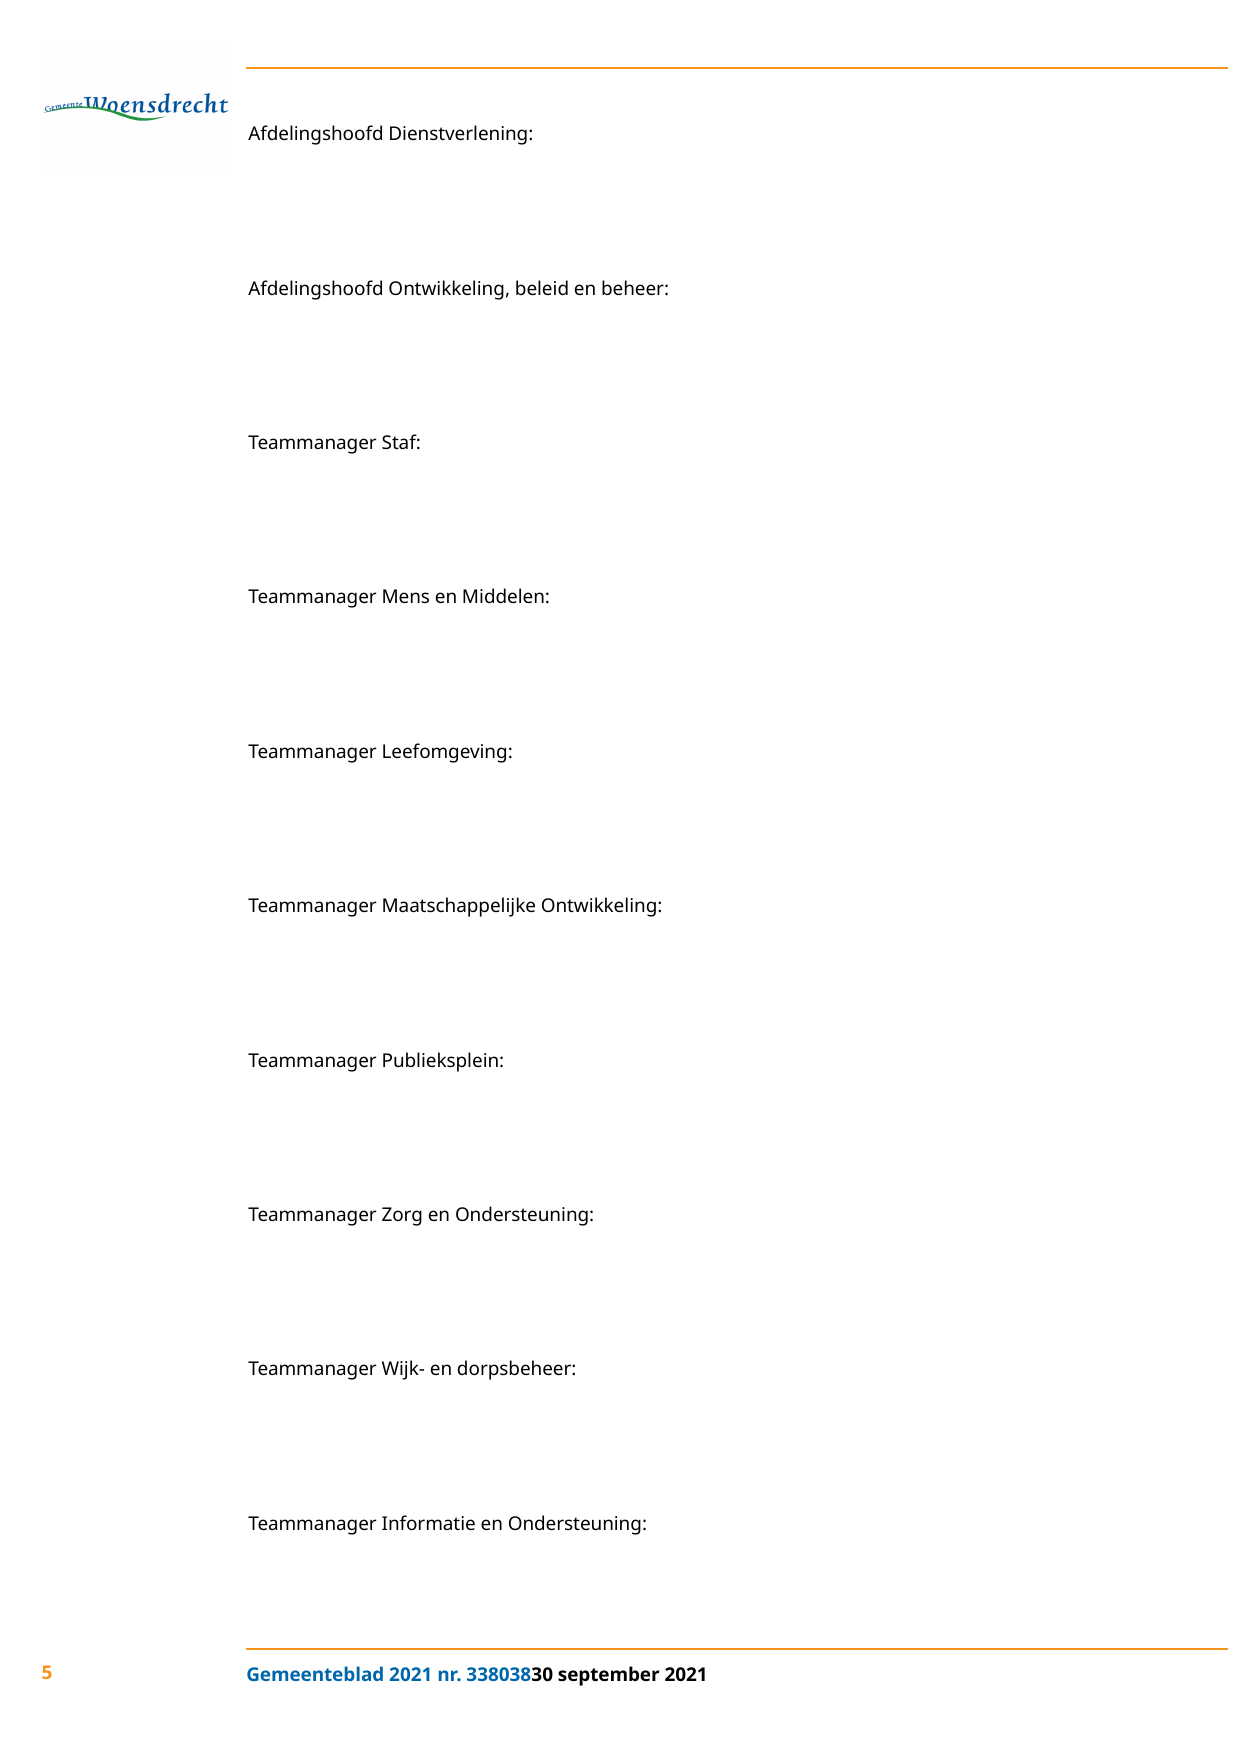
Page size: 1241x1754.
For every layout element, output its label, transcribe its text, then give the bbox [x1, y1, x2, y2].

text Afdelingshoofd Ontwikkeling, beleid en beheer: [248, 275, 1152, 301]
text Teammanager Publieksplein: [248, 1047, 1152, 1072]
text Teammanager Maatschappelijke Ontwikkeling: [248, 892, 1152, 918]
text Teammanager Zorg en Ondersteuning: [248, 1201, 1152, 1227]
picture [41, 47, 231, 172]
text Teammanager Informatie en Ondersteuning: [248, 1510, 1152, 1536]
text Teammanager Leefomgeving: [248, 738, 1152, 764]
text Afdelingshoofd Dienstverlening: [248, 121, 1152, 146]
text Teammanager Staf: [248, 429, 1152, 455]
text Teammanager Mens en Middelen: [248, 584, 1152, 609]
text Teammanager Wijk- en dorpsbeheer: [248, 1356, 1152, 1381]
